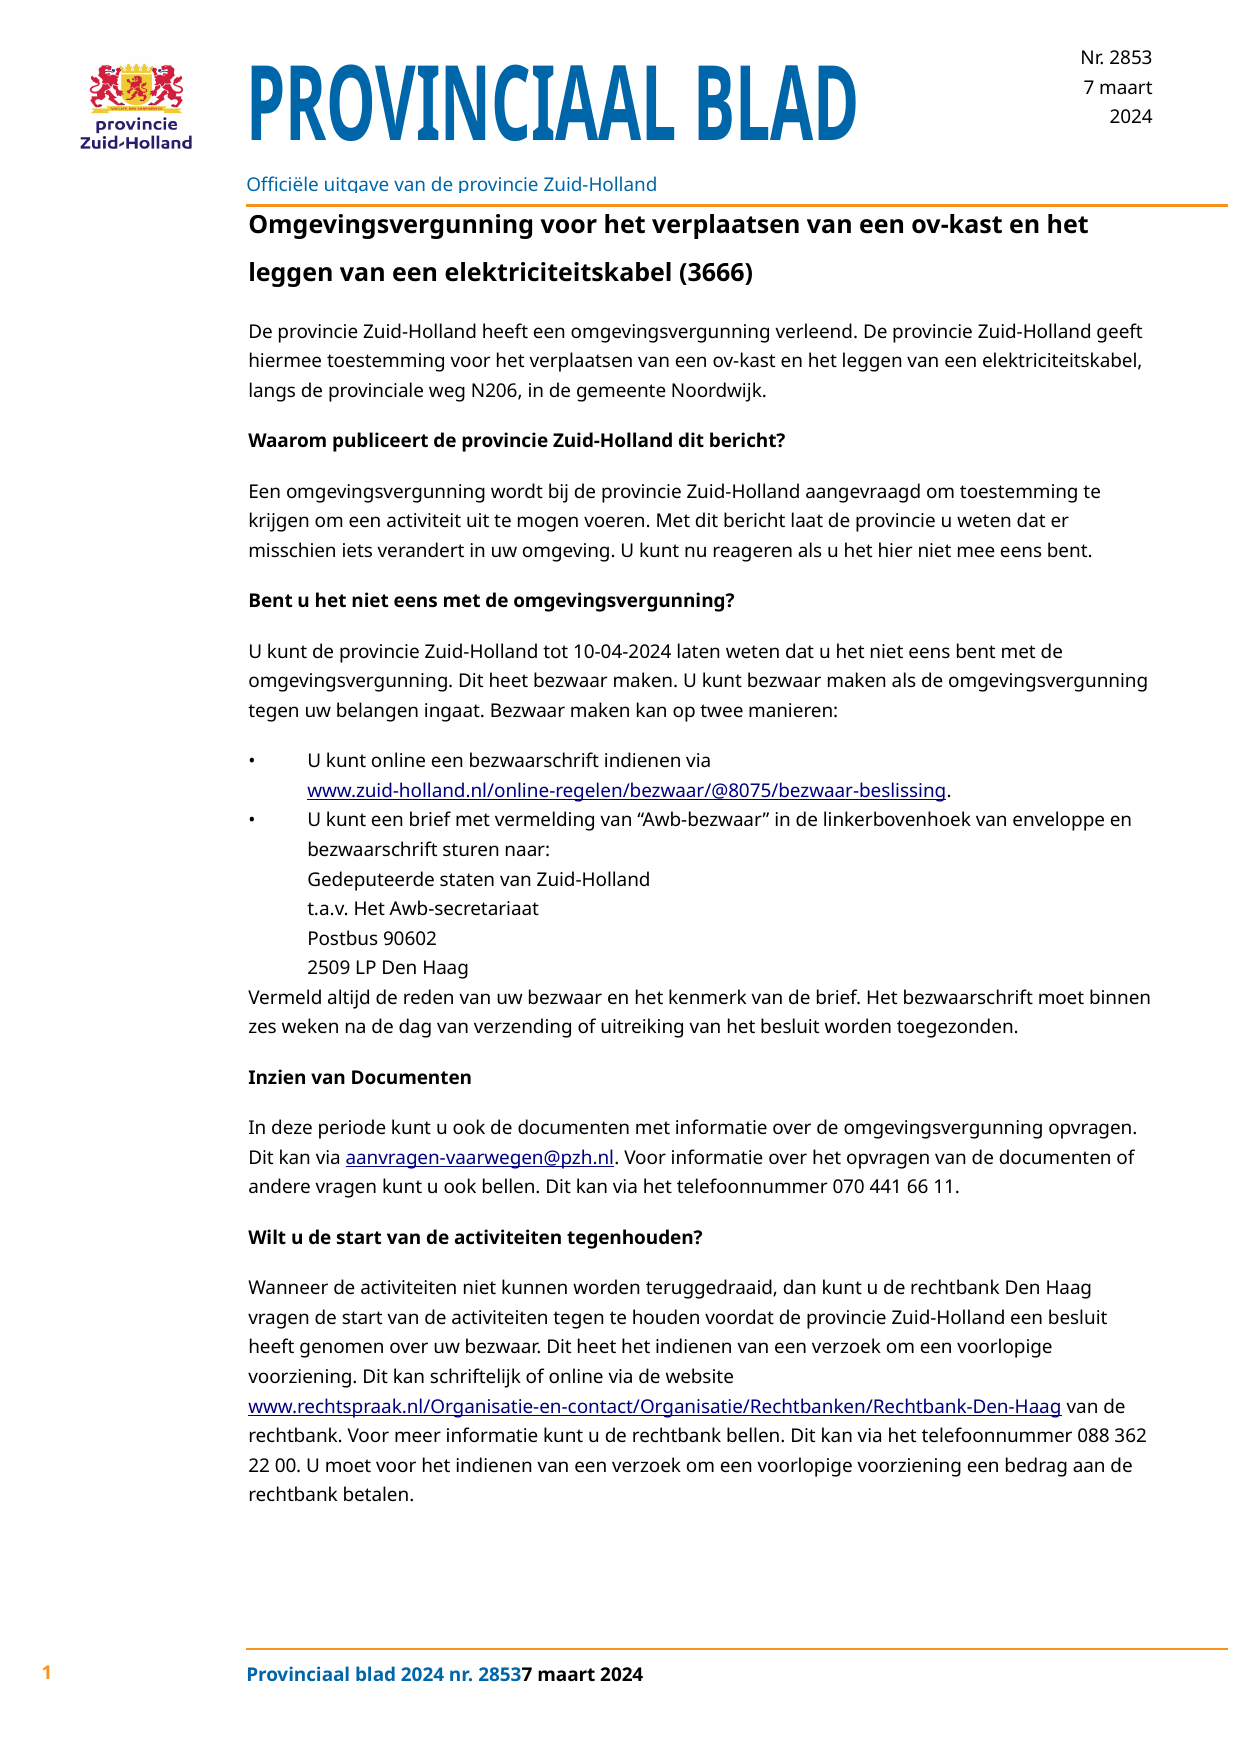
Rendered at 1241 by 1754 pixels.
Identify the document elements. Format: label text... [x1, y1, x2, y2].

picture [41, 47, 231, 172]
text Bent u het niet eens met de omgevingsvergunning? [248, 587, 1152, 613]
text Wilt u de start van de activiteiten tegenhouden? [248, 1224, 1152, 1250]
text In deze periode kunt u ook de documenten met informatie over de omgevingsvergunning opvragen. Dit kan via aanvragen-vaarwegen@pzh.nl. Voor informatie over het opvragen van de documenten of andere vragen kunt u ook bellen. Dit kan via het telefoonnummer 070 441 66 11. [248, 1114, 1152, 1199]
list t.a.v. Het Awb-secretariaat [248, 895, 1152, 921]
text Waarom publiceert de provincie Zuid-Holland dit bericht? [248, 427, 1152, 453]
text Vermeld altijd de reden van uw bezwaar en het kenmerk van de brief. Het bezwaarschrift moet binnen zes weken na de dag van verzending of uitreiking van het besluit worden toegezonden. [248, 984, 1152, 1039]
list Postbus 90602 [248, 925, 1152, 951]
text U kunt de provincie Zuid-Holland tot 10-04-2024 laten weten dat u het niet eens bent met de omgevingsvergunning. Dit heet bezwaar maken. U kunt bezwaar maken als de omgevingsvergunning tegen uw belangen ingaat. Bezwaar maken kan op twee manieren: [248, 638, 1152, 723]
list Gedeputeerde staten van Zuid-Holland [248, 866, 1152, 892]
text De provincie Zuid-Holland heeft een omgevingsvergunning verleend. De provincie Zuid-Holland geeft hiermee toestemming voor het verplaatsen van een ov-kast en het leggen van een elektriciteitskabel, langs de provinciale weg N206, in de gemeente Noordwijk. [248, 318, 1152, 403]
list 2509 LP Den Haag [248, 954, 1152, 980]
text Inzien van Documenten [248, 1064, 1152, 1090]
list U kunt online een bezwaarschrift indienen via www.zuid-holland.nl/online-regelen/bezwaar/@8075/bezwaar-beslissing. [248, 747, 1152, 803]
list U kunt een brief met vermelding van “Awb-bezwaar” in de linkerbovenhoek van enveloppe en bezwaarschrift sturen naar: [248, 807, 1152, 862]
text Een omgevingsvergunning wordt bij de provincie Zuid-Holland aangevraagd om toestemming te krijgen om een activiteit uit te mogen voeren. Met dit bericht laat de provincie u weten dat er misschien iets verandert in uw omgeving. U kunt nu reageren als u het hier niet mee eens bent. [248, 478, 1152, 563]
text Wanneer de activiteiten niet kunnen worden teruggedraaid, dan kunt u de rechtbank Den Haag vragen de start van de activiteiten tegen te houden voordat de provincie Zuid-Holland een besluit heeft genomen over uw bezwaar. Dit heet het indienen van een verzoek om een voorlopige voorziening. Dit kan schriftelijk of online via de website www.rechtspraak.nl/Organisatie-en-contact/Organisatie/Rechtbanken/Rechtbank-Den-Haag van de rechtbank. Voor meer informatie kunt u de rechtbank bellen. Dit kan via het telefoonnummer 088 362 22 00. U moet voor het indienen van een verzoek om een voorlopige voorziening een bedrag aan de rechtbank betalen. [248, 1274, 1152, 1507]
text Omgevingsvergunning voor het verplaatsen van een ov-kast en het leggen van een elektriciteitskabel (3666) [248, 207, 1152, 288]
